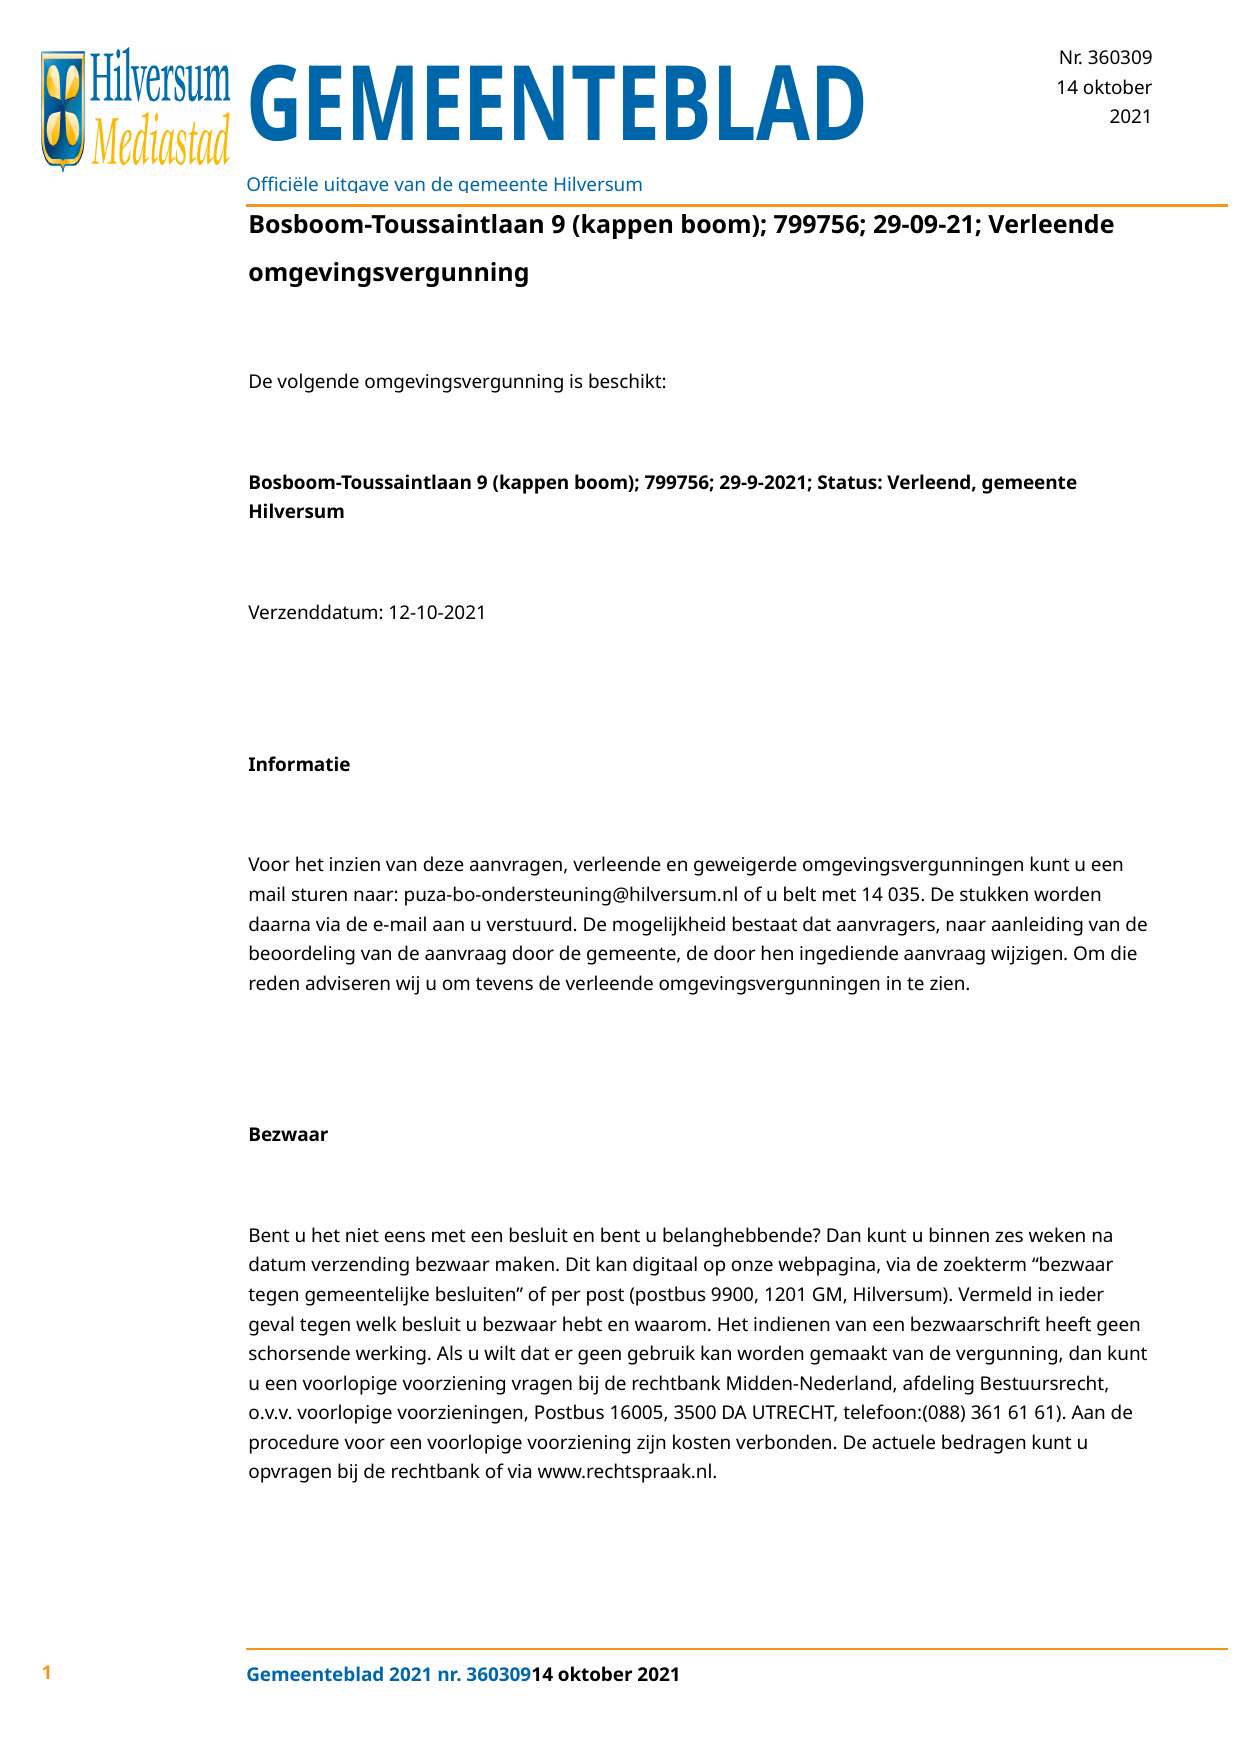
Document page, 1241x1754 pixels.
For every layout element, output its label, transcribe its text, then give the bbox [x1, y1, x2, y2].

text Bosboom-Toussaintlaan 9 (kappen boom); 799756; 29-09-21; Verleende omgevingsvergunning [248, 207, 1152, 288]
text Informatie [248, 751, 1152, 777]
picture [41, 47, 231, 172]
text Bosboom-Toussaintlaan 9 (kappen boom); 799756; 29-9-2021; Status: Verleend, gemeente Hilversum [248, 469, 1152, 524]
text Bent u het niet eens met een besluit en bent u belanghebbende? Dan kunt u binnen zes weken na datum verzending bezwaar maken. Dit kan digitaal op onze webpagina, via de zoekterm “bezwaar tegen gemeentelijke besluiten” of per post (postbus 9900, 1201 GM, Hilversum). Vermeld in ieder geval tegen welk besluit u bezwaar hebt en waarom. Het indienen van een bezwaarschrift heeft geen schorsende werking. Als u wilt dat er geen gebruik kan worden gemaakt van de vergunning, dan kunt u een voorlopige voorziening vragen bij de rechtbank Midden-Nederland, afdeling Bestuursrecht, o.v.v. voorlopige voorzieningen, Postbus 16005, 3500 DA UTRECHT, telefoon:(088) 361 61 61). Aan de procedure voor een voorlopige voorziening zijn kosten verbonden. De actuele bedragen kunt u opvragen bij de rechtbank of via www.rechtspraak.nl. [248, 1222, 1152, 1484]
text Bezwaar [248, 1121, 1152, 1147]
text Voor het inzien van deze aanvragen, verleende en geweigerde omgevingsvergunningen kunt u een mail sturen naar: puza-bo-ondersteuning@hilversum.nl of u belt met 14 035. De stukken worden daarna via de e-mail aan u verstuurd. De mogelijkheid bestaat dat aanvragers, naar aanleiding van de beoordeling van de aanvraag door de gemeente, de door hen ingediende aanvraag wijzigen. Om die reden adviseren wij u om tevens de verleende omgevingsvergunningen in te zien. [248, 852, 1152, 996]
text Verzenddatum: 12-10-2021 [248, 599, 1152, 625]
text De volgende omgevingsvergunning is beschikt: [248, 368, 1152, 394]
